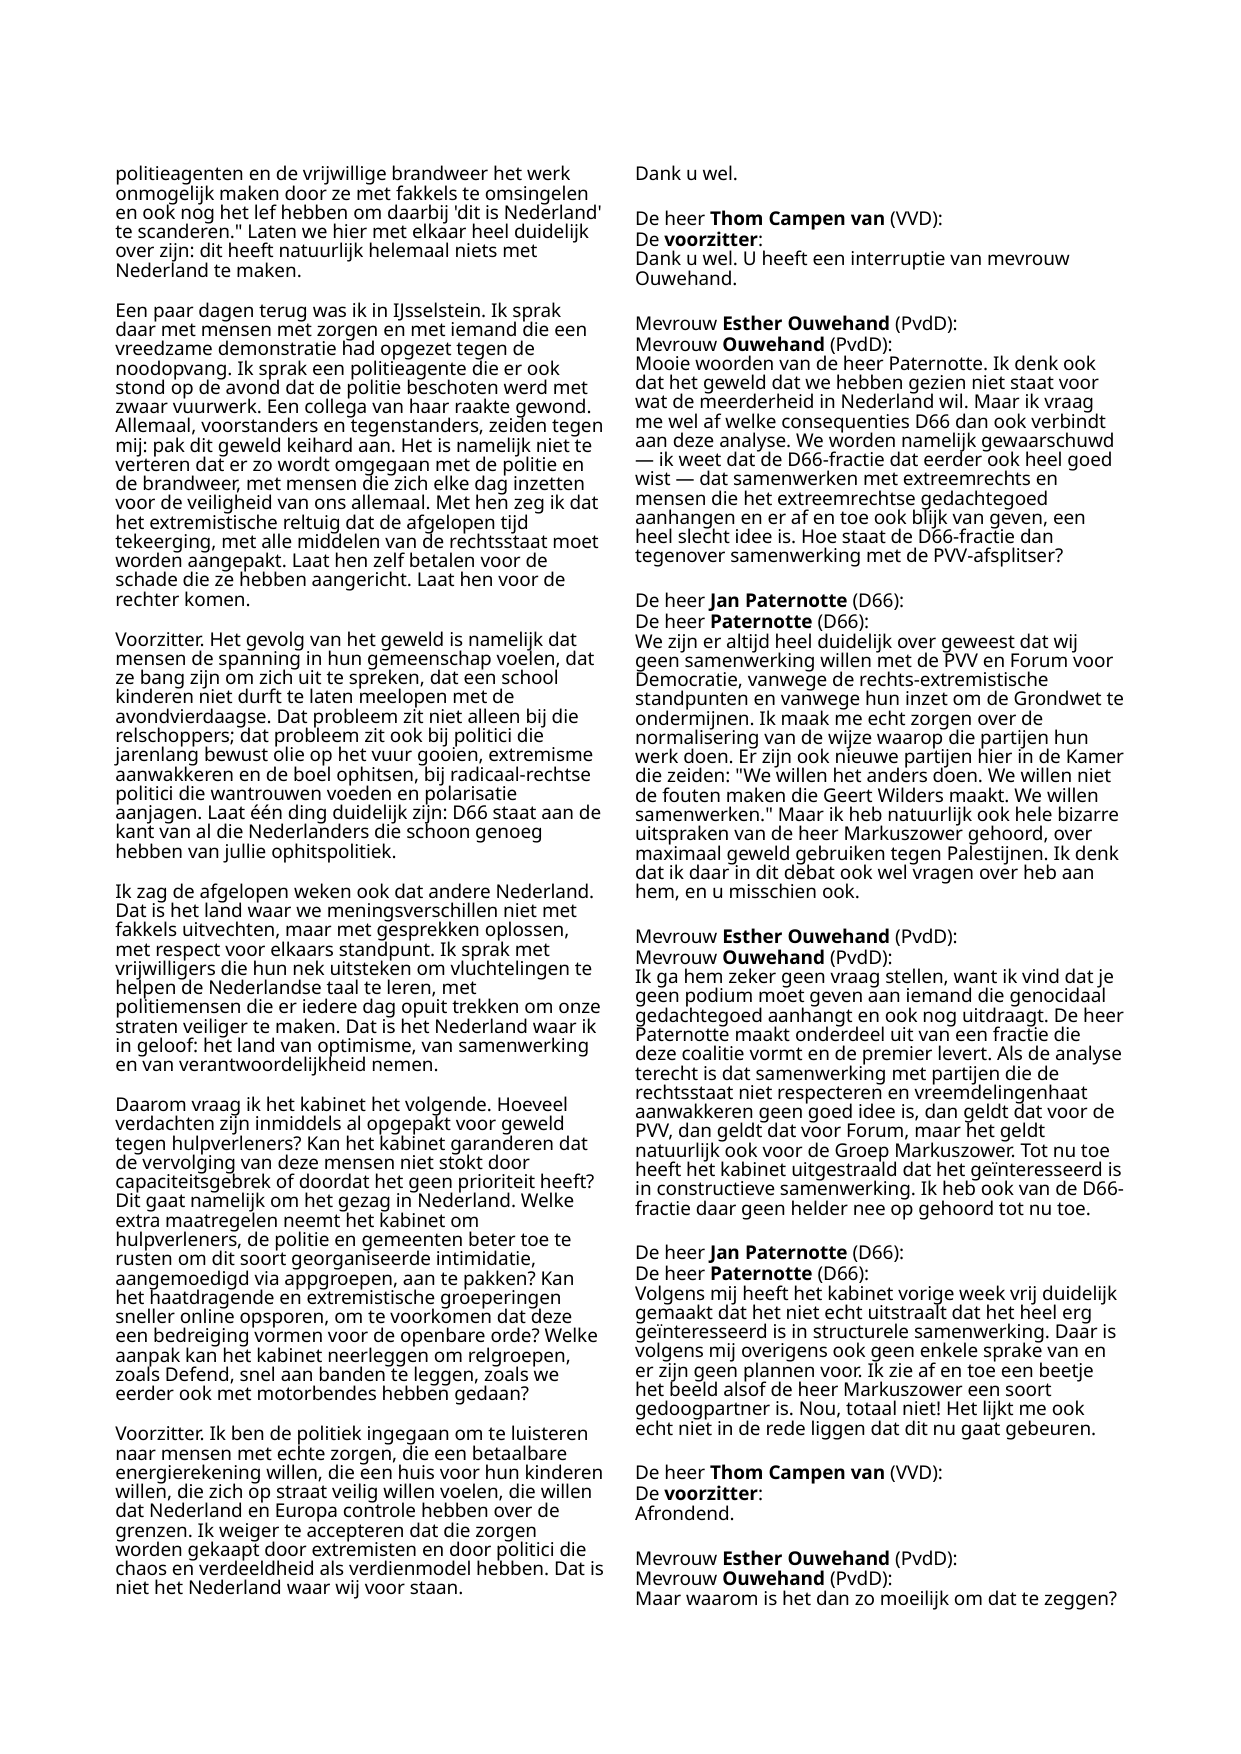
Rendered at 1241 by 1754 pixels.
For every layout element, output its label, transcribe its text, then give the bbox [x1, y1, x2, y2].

text Maar waarom is het dan zo moeilijk om dat te zeggen? [635, 1590, 1125, 1609]
text Dank u wel. [635, 165, 1125, 184]
text De heer Paternotte (D66): [635, 1265, 1125, 1284]
text De heer Thom Campen van (VVD): [635, 1459, 1125, 1485]
text De voorzitter: [635, 231, 1125, 250]
text Mevrouw Ouwehand (PvdD): [635, 1570, 1125, 1590]
text Voorzitter. Ik ben de politiek ingegaan om te luisteren naar mensen met echte zorgen, die een betaalbare energierekening willen, die een huis voor hun kinderen willen, die zich op straat veilig willen voelen, die willen dat Nederland en Europa controle hebben over de grenzen. Ik weiger te accepteren dat die zorgen worden gekaapt door extremisten en door politici die chaos en verdeeldheid als verdienmodel hebben. Dat is niet het Nederland waar wij voor staan. [115, 1425, 605, 1599]
text We zijn er altijd heel duidelijk over geweest dat wij geen samenwerking willen met de PVV en Forum voor Democratie, vanwege de rechts-extremistische standpunten en vanwege hun inzet om de Grondwet te ondermijnen. Ik maak me echt zorgen over de normalisering van de wijze waarop die partijen hun werk doen. Er zijn ook nieuwe partijen hier in de Kamer die zeiden: "We willen het anders doen. We willen niet de fouten maken die Geert Wilders maakt. We willen samenwerken." Maar ik heb natuurlijk ook hele bizarre uitspraken van de heer Markuszower gehoord, over maximaal geweld gebruiken tegen Palestijnen. Ik denk dat ik daar in dit debat ook wel vragen over heb aan hem, en u misschien ook. [635, 633, 1125, 902]
text Volgens mij heeft het kabinet vorige week vrij duidelijk gemaakt dat het niet echt uitstraalt dat het heel erg geïnteresseerd is in structurele samenwerking. Daar is volgens mij overigens ook geen enkele sprake van en er zijn geen plannen voor. Ik zie af en toe een beetje het beeld alsof de heer Markuszower een soort gedoogpartner is. Nou, totaal niet! Het lijkt me ook echt niet in de rede liggen dat dit nu gaat gebeuren. [635, 1284, 1125, 1439]
text politieagenten en de vrijwillige brandweer het werk onmogelijk maken door ze met fakkels te omsingelen en ook nog het lef hebben om daarbij 'dit is Nederland' te scanderen." Laten we hier met elkaar heel duidelijk over zijn: dit heeft natuurlijk helemaal niets met Nederland te maken. [115, 165, 605, 281]
text Mooie woorden van de heer Paternotte. Ik denk ook dat het geweld dat we hebben gezien niet staat voor wat de meerderheid in Nederland wil. Maar ik vraag me wel af welke consequenties D66 dan ook verbindt aan deze analyse. We worden namelijk gewaarschuwd — ik weet dat de D66-fractie dat eerder ook heel goed wist — dat samenwerken met extreemrechts en mensen die het extreemrechtse gedachtegoed aanhangen en er af en toe ook blijk van geven, een heel slecht idee is. Hoe staat de D66-fractie dan tegenover samenwerking met de PVV-afsplitser? [635, 355, 1125, 567]
text Mevrouw Esther Ouwehand (PvdD): [635, 310, 1125, 336]
text De voorzitter: [635, 1485, 1125, 1504]
text Ik zag de afgelopen weken ook dat andere Nederland. Dat is het land waar we meningsverschillen niet met fakkels uitvechten, maar met gesprekken oplossen, met respect voor elkaars standpunt. Ik sprak met vrijwilligers die hun nek uitsteken om vluchtelingen te helpen de Nederlandse taal te leren, met politiemensen die er iedere dag opuit trekken om onze straten veiliger te maken. Dat is het Nederland waar ik in geloof: het land van optimisme, van samenwerking en van verantwoordelijkheid nemen. [115, 883, 605, 1075]
text Daarom vraag ik het kabinet het volgende. Hoeveel verdachten zijn inmiddels al opgepakt voor geweld tegen hulpverleners? Kan het kabinet garanderen dat de vervolging van deze mensen niet stokt door capaciteitsgebrek of doordat het geen prioriteit heeft? Dit gaat namelijk om het gezag in Nederland. Welke extra maatregelen neemt het kabinet om hulpverleners, de politie en gemeenten beter toe te rusten om dit soort georganiseerde intimidatie, aangemoedigd via appgroepen, aan te pakken? Kan het haatdragende en extremistische groeperingen sneller online opsporen, om te voorkomen dat deze een bedreiging vormen voor de openbare orde? Welke aanpak kan het kabinet neerleggen om relgroepen, zoals Defend, snel aan banden te leggen, zoals we eerder ook met motorbendes hebben gedaan? [115, 1096, 605, 1404]
text Voorzitter. Het gevolg van het geweld is namelijk dat mensen de spanning in hun gemeenschap voelen, dat ze bang zijn om zich uit te spreken, dat een school kinderen niet durft te laten meelopen met de avondvierdaagse. Dat probleem zit niet alleen bij die relschoppers; dat probleem zit ook bij politici die jarenlang bewust olie op het vuur gooien, extremisme aanwakkeren en de boel ophitsen, bij radicaal-rechtse politici die wantrouwen voeden en polarisatie aanjagen. Laat één ding duidelijk zijn: D66 staat aan de kant van al die Nederlanders die schoon genoeg hebben van jullie ophitspolitiek. [115, 631, 605, 862]
text Mevrouw Esther Ouwehand (PvdD): [635, 923, 1125, 949]
text Ik ga hem zeker geen vraag stellen, want ik vind dat je geen podium moet geven aan iemand die genocidaal gedachtegoed aanhangt en ook nog uitdraagt. De heer Paternotte maakt onderdeel uit van een fractie die deze coalitie vormt en de premier levert. Als de analyse terecht is dat samenwerking met partijen die de rechtsstaat niet respecteren en vreemdelingenhaat aanwakkeren geen goed idee is, dan geldt dat voor de PVV, dan geldt dat voor Forum, maar het geldt natuurlijk ook voor de Groep Markuszower. Tot nu toe heeft het kabinet uitgestraald dat het geïnteresseerd is in constructieve samenwerking. Ik heb ook van de D66-fractie daar geen helder nee op gehoord tot nu toe. [635, 968, 1125, 1219]
text De heer Thom Campen van (VVD): [635, 205, 1125, 231]
text Mevrouw Esther Ouwehand (PvdD): [635, 1545, 1125, 1570]
text De heer Jan Paternotte (D66): [635, 1239, 1125, 1265]
text Mevrouw Ouwehand (PvdD): [635, 336, 1125, 355]
text De heer Paternotte (D66): [635, 613, 1125, 633]
text Mevrouw Ouwehand (PvdD): [635, 949, 1125, 968]
text Dank u wel. U heeft een interruptie van mevrouw Ouwehand. [635, 250, 1125, 289]
text Een paar dagen terug was ik in IJsselstein. Ik sprak daar met mensen met zorgen en met iemand die een vreedzame demonstratie had opgezet tegen de noodopvang. Ik sprak een politieagente die er ook stond op de avond dat de politie beschoten werd met zwaar vuurwerk. Een collega van haar raakte gewond. Allemaal, voorstanders en tegenstanders, zeiden tegen mij: pak dit geweld keihard aan. Het is namelijk niet te verteren dat er zo wordt omgegaan met de politie en de brandweer, met mensen die zich elke dag inzetten voor de veiligheid van ons allemaal. Met hen zeg ik dat het extremistische reltuig dat de afgelopen tijd tekeerging, met alle middelen van de rechtsstaat moet worden aangepakt. Laat hen zelf betalen voor de schade die ze hebben aangericht. Laat hen voor de rechter komen. [115, 302, 605, 610]
text Afrondend. [635, 1504, 1125, 1524]
text De heer Jan Paternotte (D66): [635, 588, 1125, 613]
